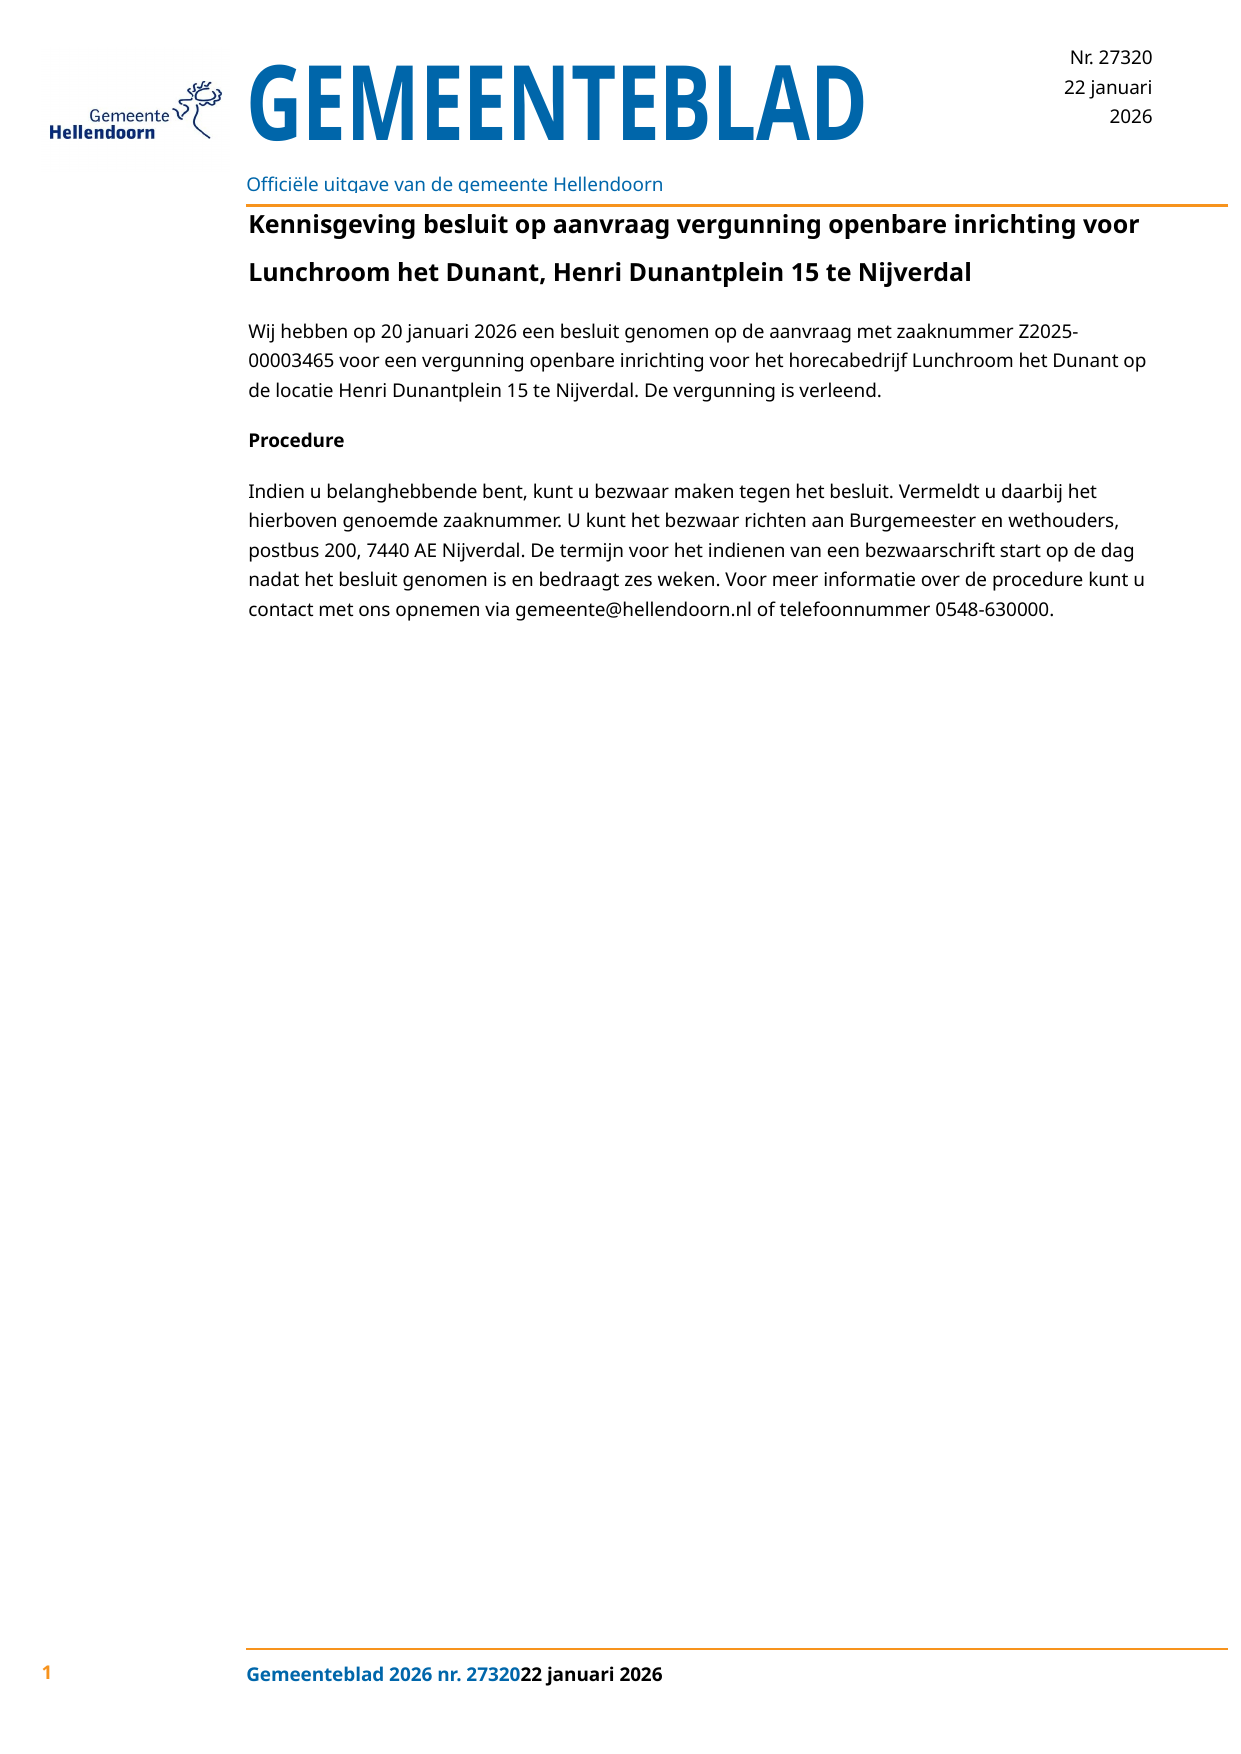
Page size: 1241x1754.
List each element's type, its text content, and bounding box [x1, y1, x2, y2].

text Wij hebben op 20 januari 2026 een besluit genomen op de aanvraag met zaaknummer Z2025-00003465 voor een vergunning openbare inrichting voor het horecabedrijf Lunchroom het Dunant op de locatie Henri Dunantplein 15 te Nijverdal. De vergunning is verleend. [248, 318, 1152, 403]
text Kennisgeving besluit op aanvraag vergunning openbare inrichting voor Lunchroom het Dunant, Henri Dunantplein 15 te Nijverdal [248, 207, 1152, 288]
text Procedure [248, 427, 1152, 453]
picture [41, 47, 231, 172]
text Indien u belanghebbende bent, kunt u bezwaar maken tegen het besluit. Vermeldt u daarbij het hierboven genoemde zaaknummer. U kunt het bezwaar richten aan Burgemeester en wethouders, postbus 200, 7440 AE Nijverdal. De termijn voor het indienen van een bezwaarschrift start op de dag nadat het besluit genomen is en bedraagt zes weken. Voor meer informatie over de procedure kunt u contact met ons opnemen via gemeente@hellendoorn.nl of telefoonnummer 0548-630000. [248, 478, 1152, 622]
